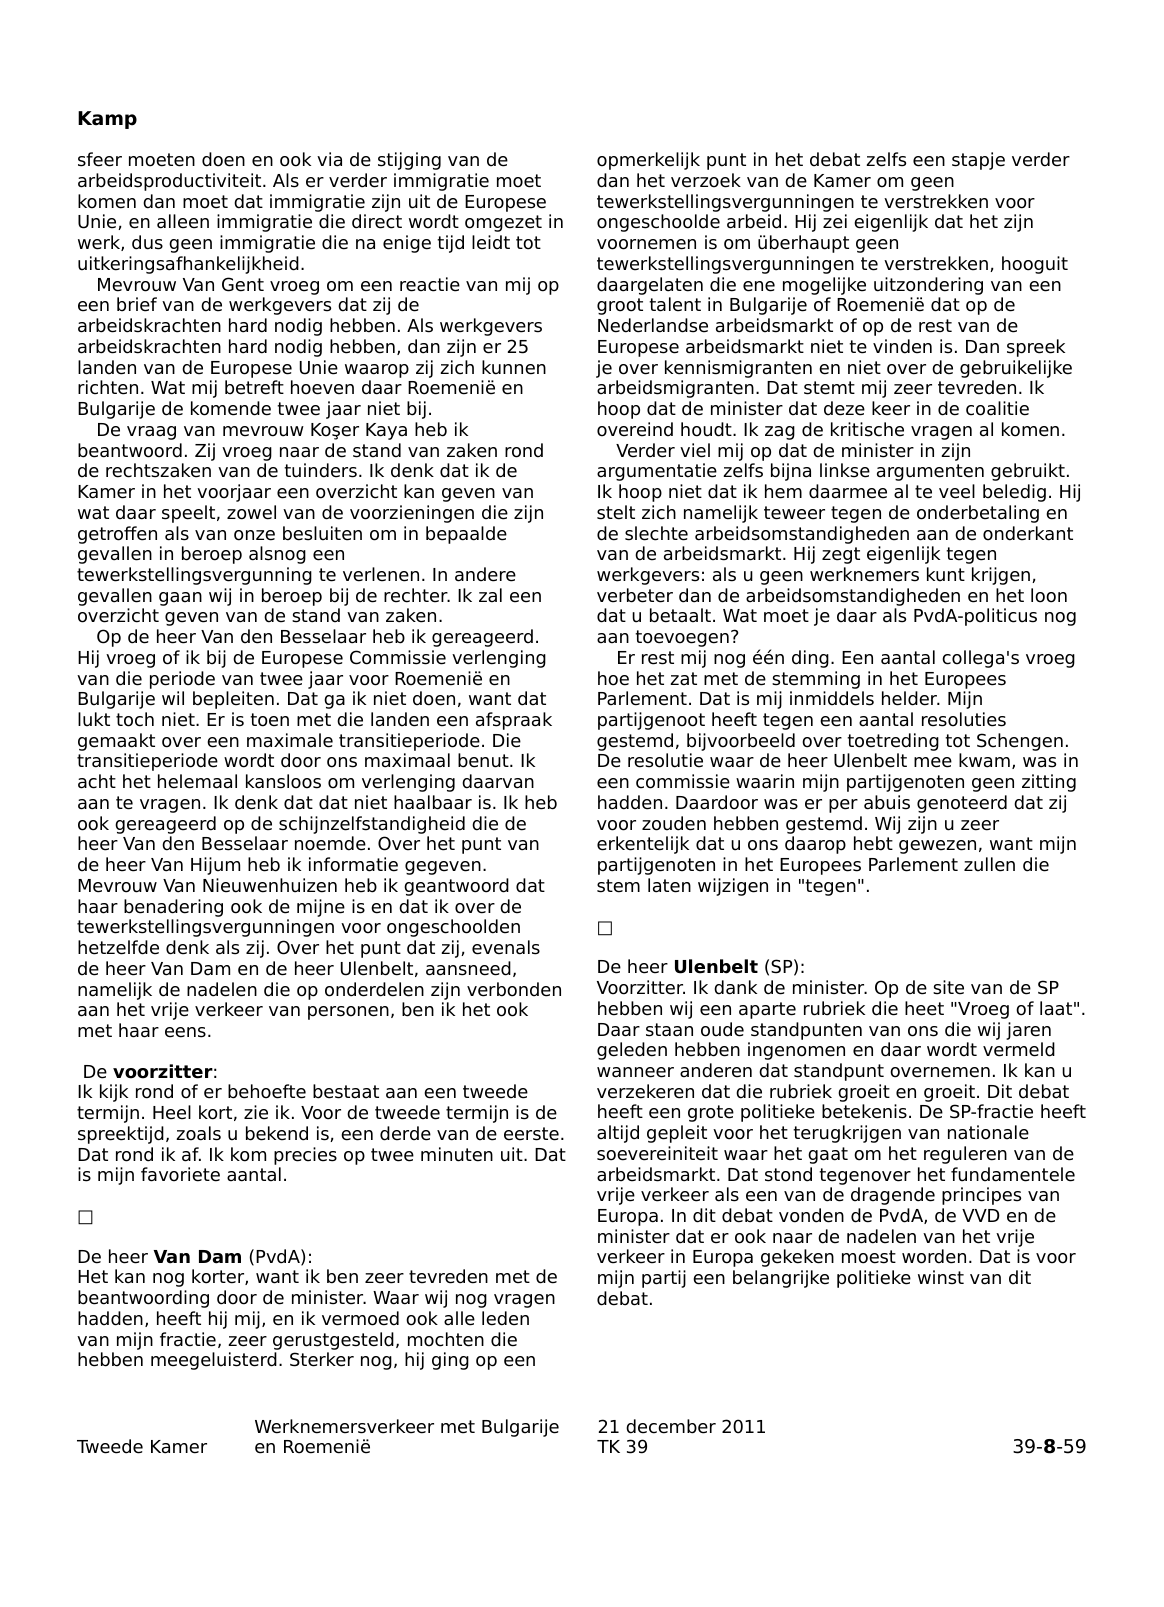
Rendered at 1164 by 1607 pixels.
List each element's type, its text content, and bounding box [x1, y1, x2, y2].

text Op de heer Van den Besselaar heb ik gereageerd. Hij vroeg of ik bij de Europese Commissie verlenging van die periode van twee jaar voor Roemenië en Bulgarije wil bepleiten. Dat ga ik niet doen, want dat lukt toch niet. Er is toen met die landen een afspraak gemaakt over een maximale transitieperiode. Die transitieperiode wordt door ons maximaal benut. Ik acht het helemaal kansloos om verlenging daarvan aan te vragen. Ik denk dat dat niet haalbaar is. Ik heb ook gereageerd op de schijnzelfstandigheid die de heer Van den Besselaar noemde. Over het punt van de heer Van Hijum heb ik informatie gegeven. Mevrouw Van Nieuwenhuizen heb ik geantwoord dat haar benadering ook de mijne is en dat ik over de tewerkstellingsvergunningen voor ongeschoolden hetzelfde denk als zij. Over het punt dat zij, evenals de heer Van Dam en de heer Ulenbelt, aansneed, namelijk de nadelen die op onderdelen zijn verbonden aan het vrije verkeer van personen, ben ik het ook met haar eens. [77, 627, 567, 1042]
text □ [77, 1206, 567, 1227]
text Voorzitter. Ik dank de minister. Op de site van de SP hebben wij een aparte rubriek die heet "Vroeg of laat". Daar staan oude standpunten van ons die wij jaren geleden hebben ingenomen en daar wordt vermeld wanneer anderen dat standpunt overnemen. Ik kan u verzekeren dat die rubriek groeit en groeit. Dit debat heeft een grote politieke betekenis. De SP-fractie heeft altijd gepleit voor het terugkrijgen van nationale soevereiniteit waar het gaat om het reguleren van de arbeidsmarkt. Dat stond tegenover het fundamentele vrije verkeer als een van de dragende principes van Europa. In dit debat vonden de PvdA, de VVD en de minister dat er ook naar de nadelen van het vrije verkeer in Europa gekeken moest worden. Dat is voor mijn partij een belangrijke politieke winst van dit debat. [596, 978, 1087, 1309]
text De heer Ulenbelt (SP): [596, 957, 1087, 978]
text Het kan nog korter, want ik ben zeer tevreden met de beantwoording door de minister. Waar wij nog vragen hadden, heeft hij mij, en ik vermoed ook alle leden van mijn fractie, zeer gerustgesteld, mochten die hebben meegeluisterd. Sterker nog, hij ging op een [77, 1267, 567, 1371]
text opmerkelijk punt in het debat zelfs een stapje verder dan het verzoek van de Kamer om geen tewerkstellingsvergunningen te verstrekken voor ongeschoolde arbeid. Hij zei eigenlijk dat het zijn voornemen is om überhaupt geen tewerkstellingsvergunningen te verstrekken, hooguit daargelaten die ene mogelijke uitzondering van een groot talent in Bulgarije of Roemenië dat op de Nederlandse arbeidsmarkt of op de rest van de Europese arbeidsmarkt niet te vinden is. Dan spreek je over kennismigranten en niet over de gebruikelijke arbeidsmigranten. Dat stemt mij zeer tevreden. Ik hoop dat de minister dat deze keer in de coalitie overeind houdt. Ik zag de kritische vragen al komen. [596, 150, 1087, 440]
text De vraag van mevrouw Koşer Kaya heb ik beantwoord. Zij vroeg naar de stand van zaken rond de rechtszaken van de tuinders. Ik denk dat ik de Kamer in het voorjaar een overzicht kan geven van wat daar speelt, zowel van de voorzieningen die zijn getroffen als van onze besluiten om in bepaalde gevallen in beroep alsnog een tewerkstellingsvergunning te verlenen. In andere gevallen gaan wij in beroep bij de rechter. Ik zal een overzicht geven van de stand van zaken. [77, 420, 567, 627]
text sfeer moeten doen en ook via de stijging van de arbeidsproductiviteit. Als er verder immigratie moet komen dan moet dat immigratie zijn uit de Europese Unie, en alleen immigratie die direct wordt omgezet in werk, dus geen immigratie die na enige tijd leidt tot uitkeringsafhankelijkheid. [77, 150, 567, 274]
text De voorzitter: [77, 1062, 567, 1082]
text □ [596, 916, 1087, 937]
text Verder viel mij op dat de minister in zijn argumentatie zelfs bijna linkse argumenten gebruikt. Ik hoop niet dat ik hem daarmee al te veel beledig. Hij stelt zich namelijk teweer tegen de onderbetaling en de slechte arbeidsomstandigheden aan de onderkant van de arbeidsmarkt. Hij zegt eigenlijk tegen werkgevers: als u geen werknemers kunt krijgen, verbeter dan de arbeidsomstandigheden en het loon dat u betaalt. Wat moet je daar als PvdA-politicus nog aan toevoegen? [596, 440, 1087, 648]
text Er rest mij nog één ding. Een aantal collega's vroeg hoe het zat met de stemming in het Europees Parlement. Dat is mij inmiddels helder. Mijn partijgenoot heeft tegen een aantal resoluties gestemd, bijvoorbeeld over toetreding tot Schengen. De resolutie waar de heer Ulenbelt mee kwam, was in een commissie waarin mijn partijgenoten geen zitting hadden. Daardoor was er per abuis genoteerd dat zij voor zouden hebben gestemd. Wij zijn u zeer erkentelijk dat u ons daarop hebt gewezen, want mijn partijgenoten in het Europees Parlement zullen die stem laten wijzigen in "tegen". [596, 648, 1087, 896]
text Ik kijk rond of er behoefte bestaat aan een tweede termijn. Heel kort, zie ik. Voor de tweede termijn is de spreektijd, zoals u bekend is, een derde van de eerste. Dat rond ik af. Ik kom precies op twee minuten uit. Dat is mijn favoriete aantal. [77, 1082, 567, 1186]
text Mevrouw Van Gent vroeg om een reactie van mij op een brief van de werkgevers dat zij de arbeidskrachten hard nodig hebben. Als werkgevers arbeidskrachten hard nodig hebben, dan zijn er 25 landen van de Europese Unie waarop zij zich kunnen richten. Wat mij betreft hoeven daar Roemenië en Bulgarije de komende twee jaar niet bij. [77, 274, 567, 420]
text De heer Van Dam (PvdA): [77, 1247, 567, 1267]
